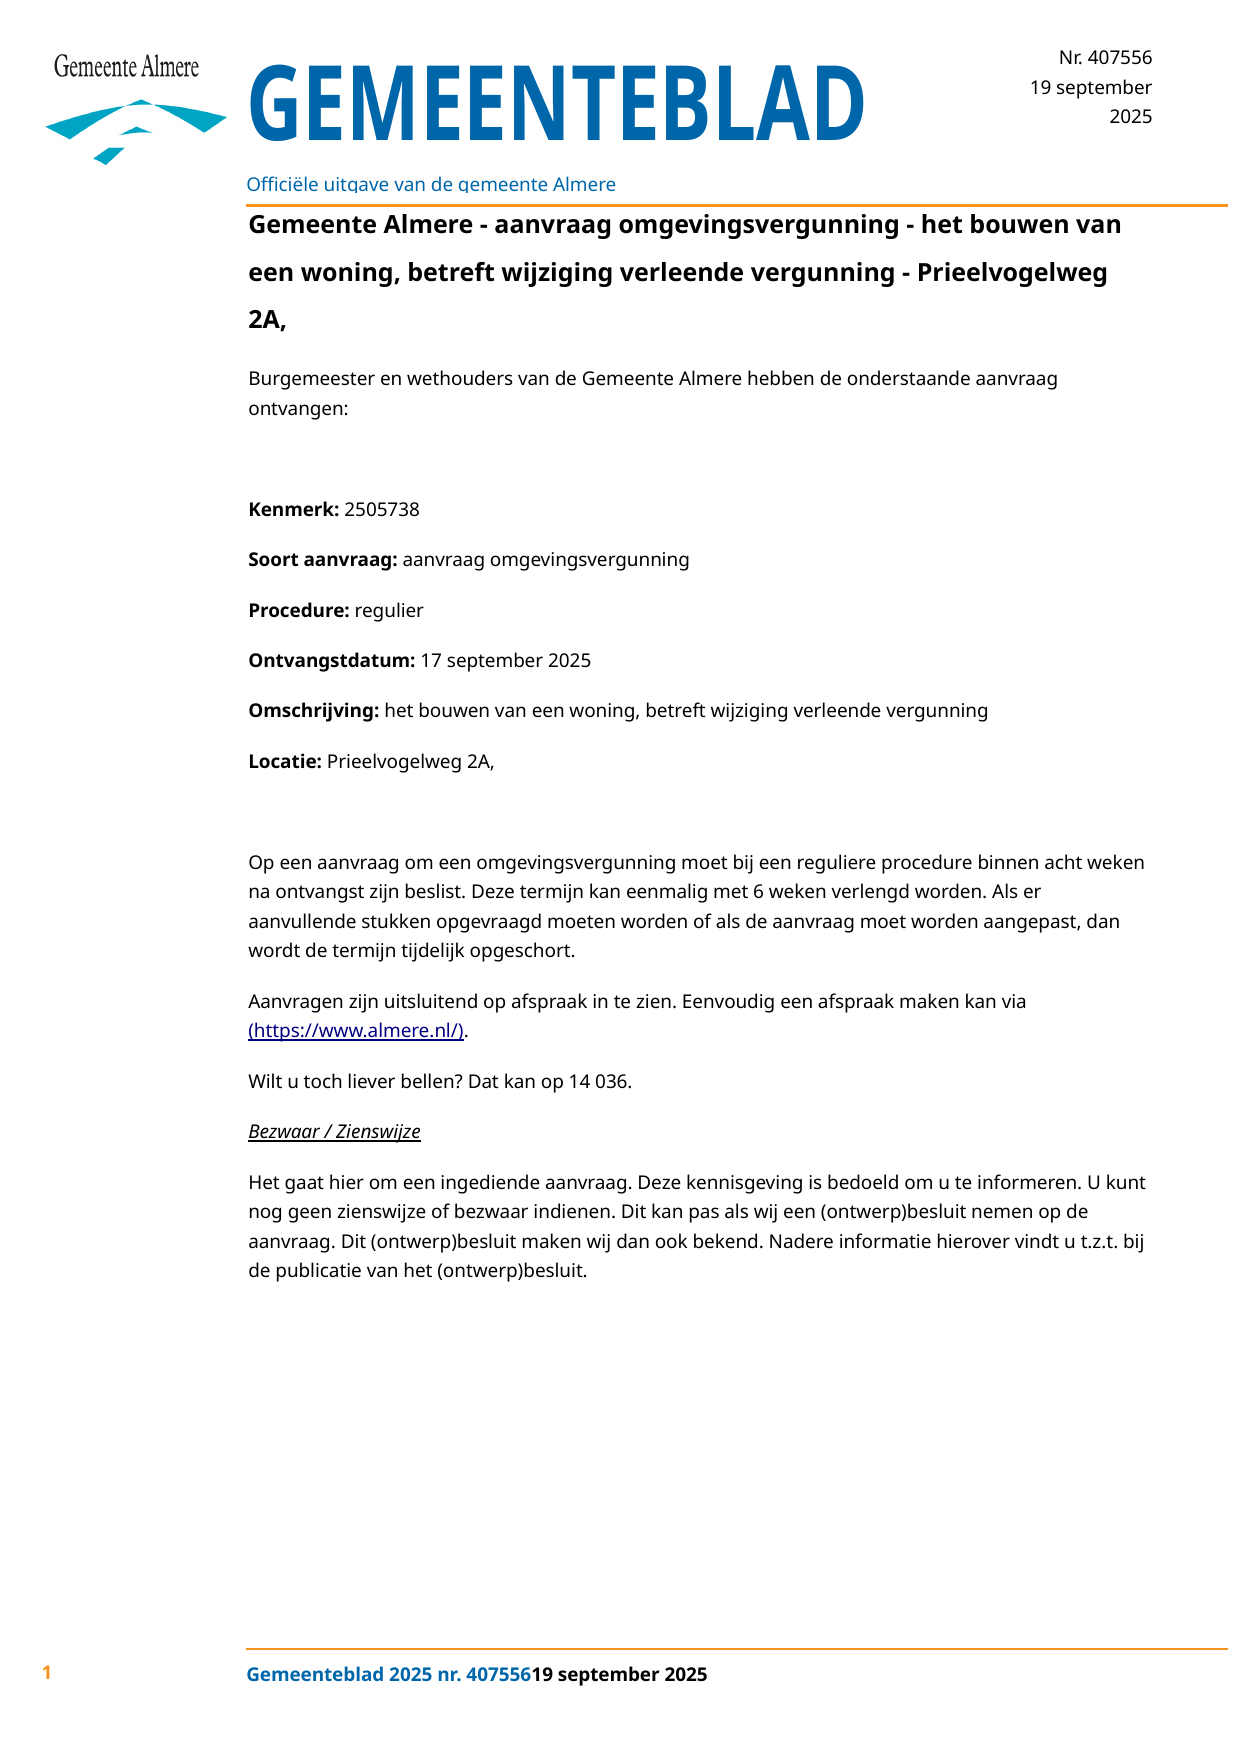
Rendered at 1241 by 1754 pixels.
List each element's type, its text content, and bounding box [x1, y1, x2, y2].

text Kenmerk: 2505738 [248, 496, 1152, 522]
text Locatie: Prieelvogelweg 2A, [248, 748, 1152, 774]
text Procedure: regulier [248, 597, 1152, 622]
text Soort aanvraag: aanvraag omgevingsvergunning [248, 546, 1152, 572]
text Het gaat hier om een ingediende aanvraag. Deze kennisgeving is bedoeld om u te informeren. U kunt nog geen zienswijze of bezwaar indienen. Dit kan pas als wij een (ontwerp)besluit nemen op de aanvraag. Dit (ontwerp)besluit maken wij dan ook bekend. Nadere informatie hierover vindt u t.z.t. bij de publicatie van het (ontwerp)besluit. [248, 1169, 1152, 1283]
text Op een aanvraag om een omgevingsvergunning moet bij een reguliere procedure binnen acht weken na ontvangst zijn beslist. Deze termijn kan eenmalig met 6 weken verlengd worden. Als er aanvullende stukken opgevraagd moeten worden of als de aanvraag moet worden aangepast, dan wordt de termijn tijdelijk opgeschort. [248, 849, 1152, 963]
text Ontvangstdatum: 17 september 2025 [248, 647, 1152, 673]
text Burgemeester en wethouders van de Gemeente Almere hebben de onderstaande aanvraag ontvangen: [248, 366, 1152, 421]
text Wilt u toch liever bellen? Dat kan op 14 036. [248, 1068, 1152, 1094]
text Omschrijving: het bouwen van een woning, betreft wijziging verleende vergunning [248, 698, 1152, 723]
text Aanvragen zijn uitsluitend op afspraak in te zien. Eenvoudig een afspraak maken kan via (https://www.almere.nl/). [248, 988, 1152, 1043]
text Bezwaar / Zienswijze [248, 1118, 1152, 1144]
picture [41, 47, 231, 172]
text Gemeente Almere - aanvraag omgevingsvergunning - het bouwen van een woning, betreft wijziging verleende vergunning - Prieelvogelweg 2A, [248, 207, 1152, 336]
